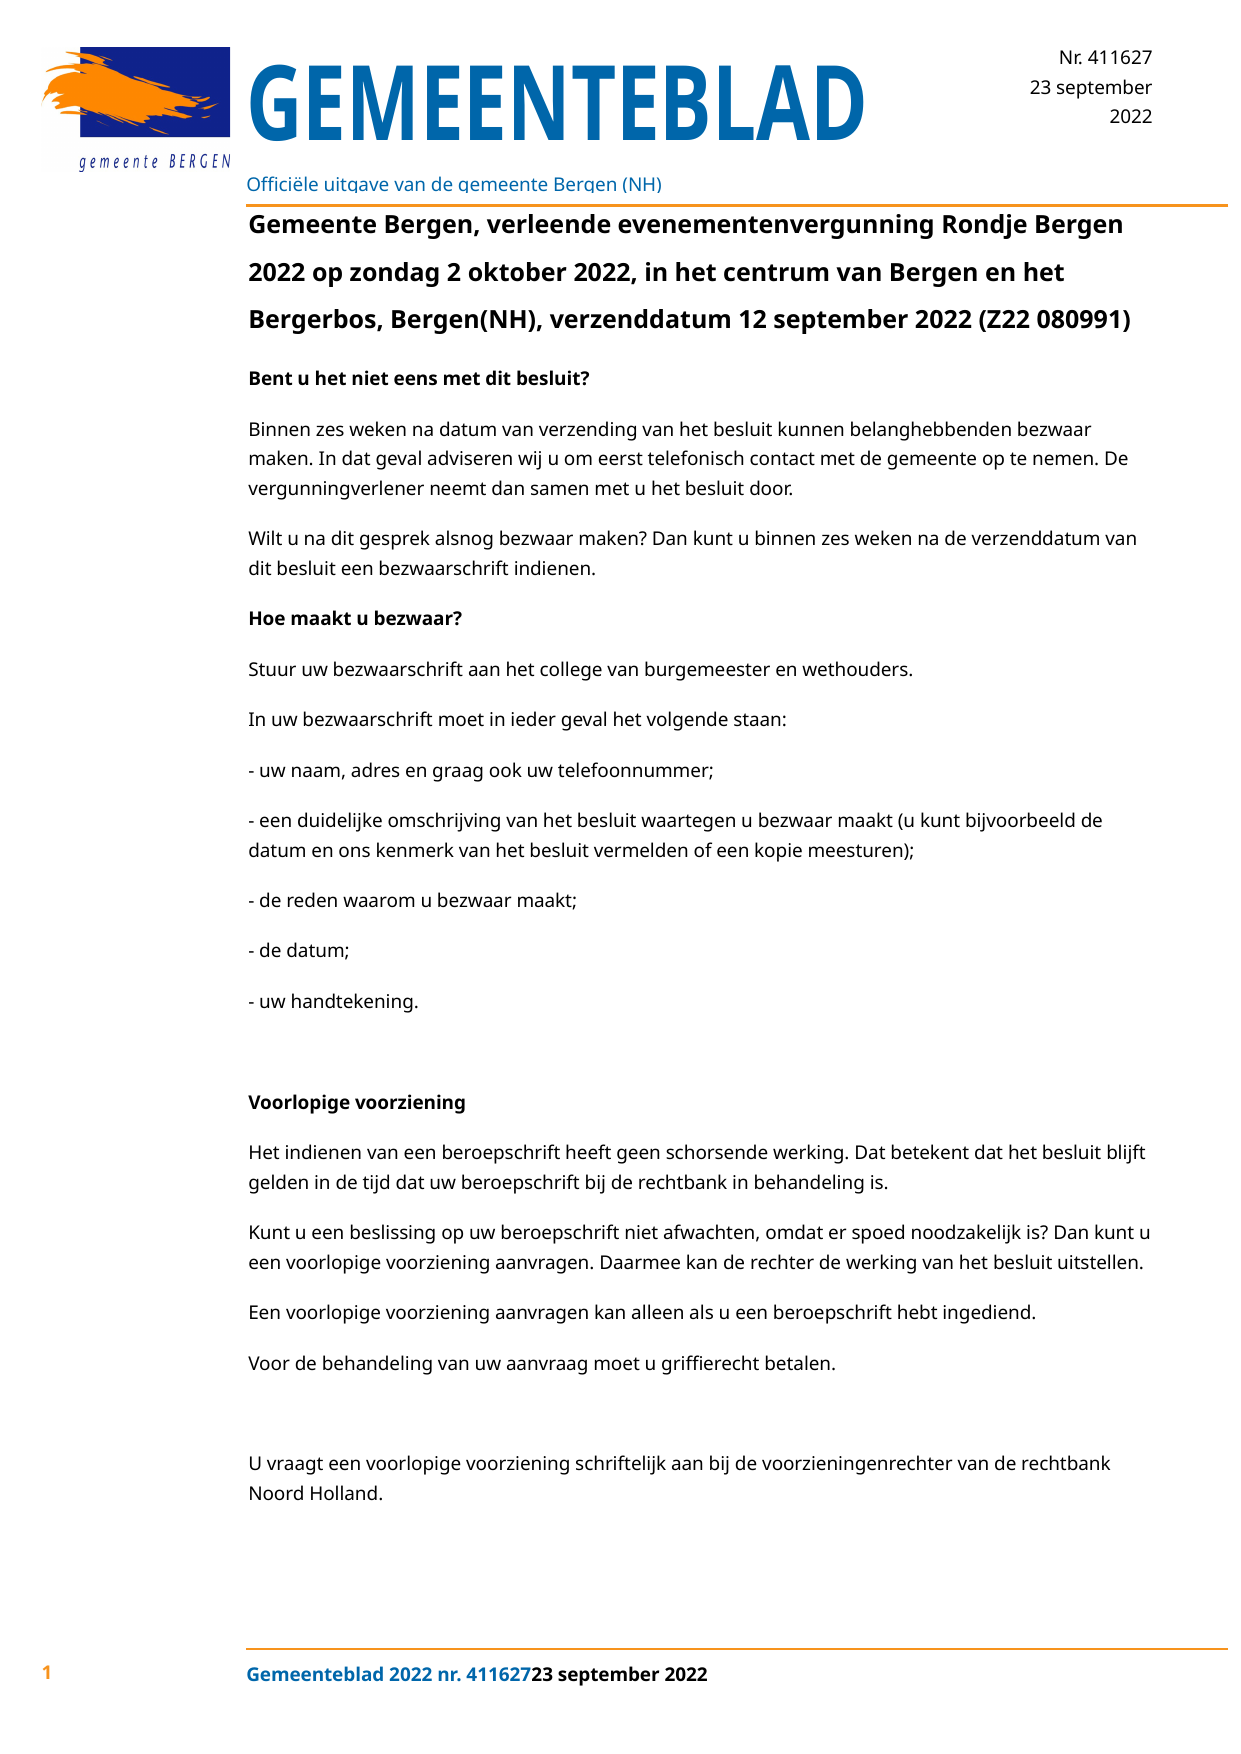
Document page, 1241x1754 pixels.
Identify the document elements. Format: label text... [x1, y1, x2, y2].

text - de datum; [248, 938, 1152, 963]
text - uw naam, adres en graag ook uw telefoonnummer; [248, 757, 1152, 782]
text Een voorlopige voorziening aanvragen kan alleen als u een beroepschrift hebt ingediend. [248, 1299, 1152, 1325]
text - de reden waarom u bezwaar maakt; [248, 887, 1152, 913]
text U vraagt een voorlopige voorziening schriftelijk aan bij de voorzieningenrechter van de rechtbank Noord Holland. [248, 1451, 1152, 1506]
text Stuur uw bezwaarschrift aan het college van burgemeester en wethouders. [248, 656, 1152, 682]
text Binnen zes weken na datum van verzending van het besluit kunnen belanghebbenden bezwaar maken. In dat geval adviseren wij u om eerst telefonisch contact met de gemeente op te nemen. De vergunningverlener neemt dan samen met u het besluit door. [248, 416, 1152, 501]
text Wilt u na dit gesprek alsnog bezwaar maken? Dan kunt u binnen zes weken na de verzenddatum van dit besluit een bezwaarschrift indienen. [248, 526, 1152, 581]
text In uw bezwaarschrift moet in ieder geval het volgende staan: [248, 706, 1152, 732]
text Voor de behandeling van uw aanvraag moet u griffierecht betalen. [248, 1350, 1152, 1375]
picture [41, 47, 231, 172]
text Het indienen van een beroepschrift heeft geen schorsende werking. Dat betekent dat het besluit blijft gelden in de tijd dat uw beroepschrift bij de rechtbank in behandeling is. [248, 1139, 1152, 1194]
text Bent u het niet eens met dit besluit? [248, 366, 1152, 391]
text Hoe maakt u bezwaar? [248, 606, 1152, 631]
text Kunt u een beslissing op uw beroepschrift niet afwachten, omdat er spoed noodzakelijk is? Dan kunt u een voorlopige voorziening aanvragen. Daarmee kan de rechter de werking van het besluit uitstellen. [248, 1219, 1152, 1274]
text - uw handtekening. [248, 988, 1152, 1014]
text Gemeente Bergen, verleende evenementenvergunning Rondje Bergen 2022 op zondag 2 oktober 2022, in het centrum van Bergen en het Bergerbos, Bergen(NH), verzenddatum 12 september 2022 (Z22 080991) [248, 207, 1152, 336]
text - een duidelijke omschrijving van het besluit waartegen u bezwaar maakt (u kunt bijvoorbeeld de datum en ons kenmerk van het besluit vermelden of een kopie meesturen); [248, 807, 1152, 862]
text Voorlopige voorziening [248, 1089, 1152, 1114]
